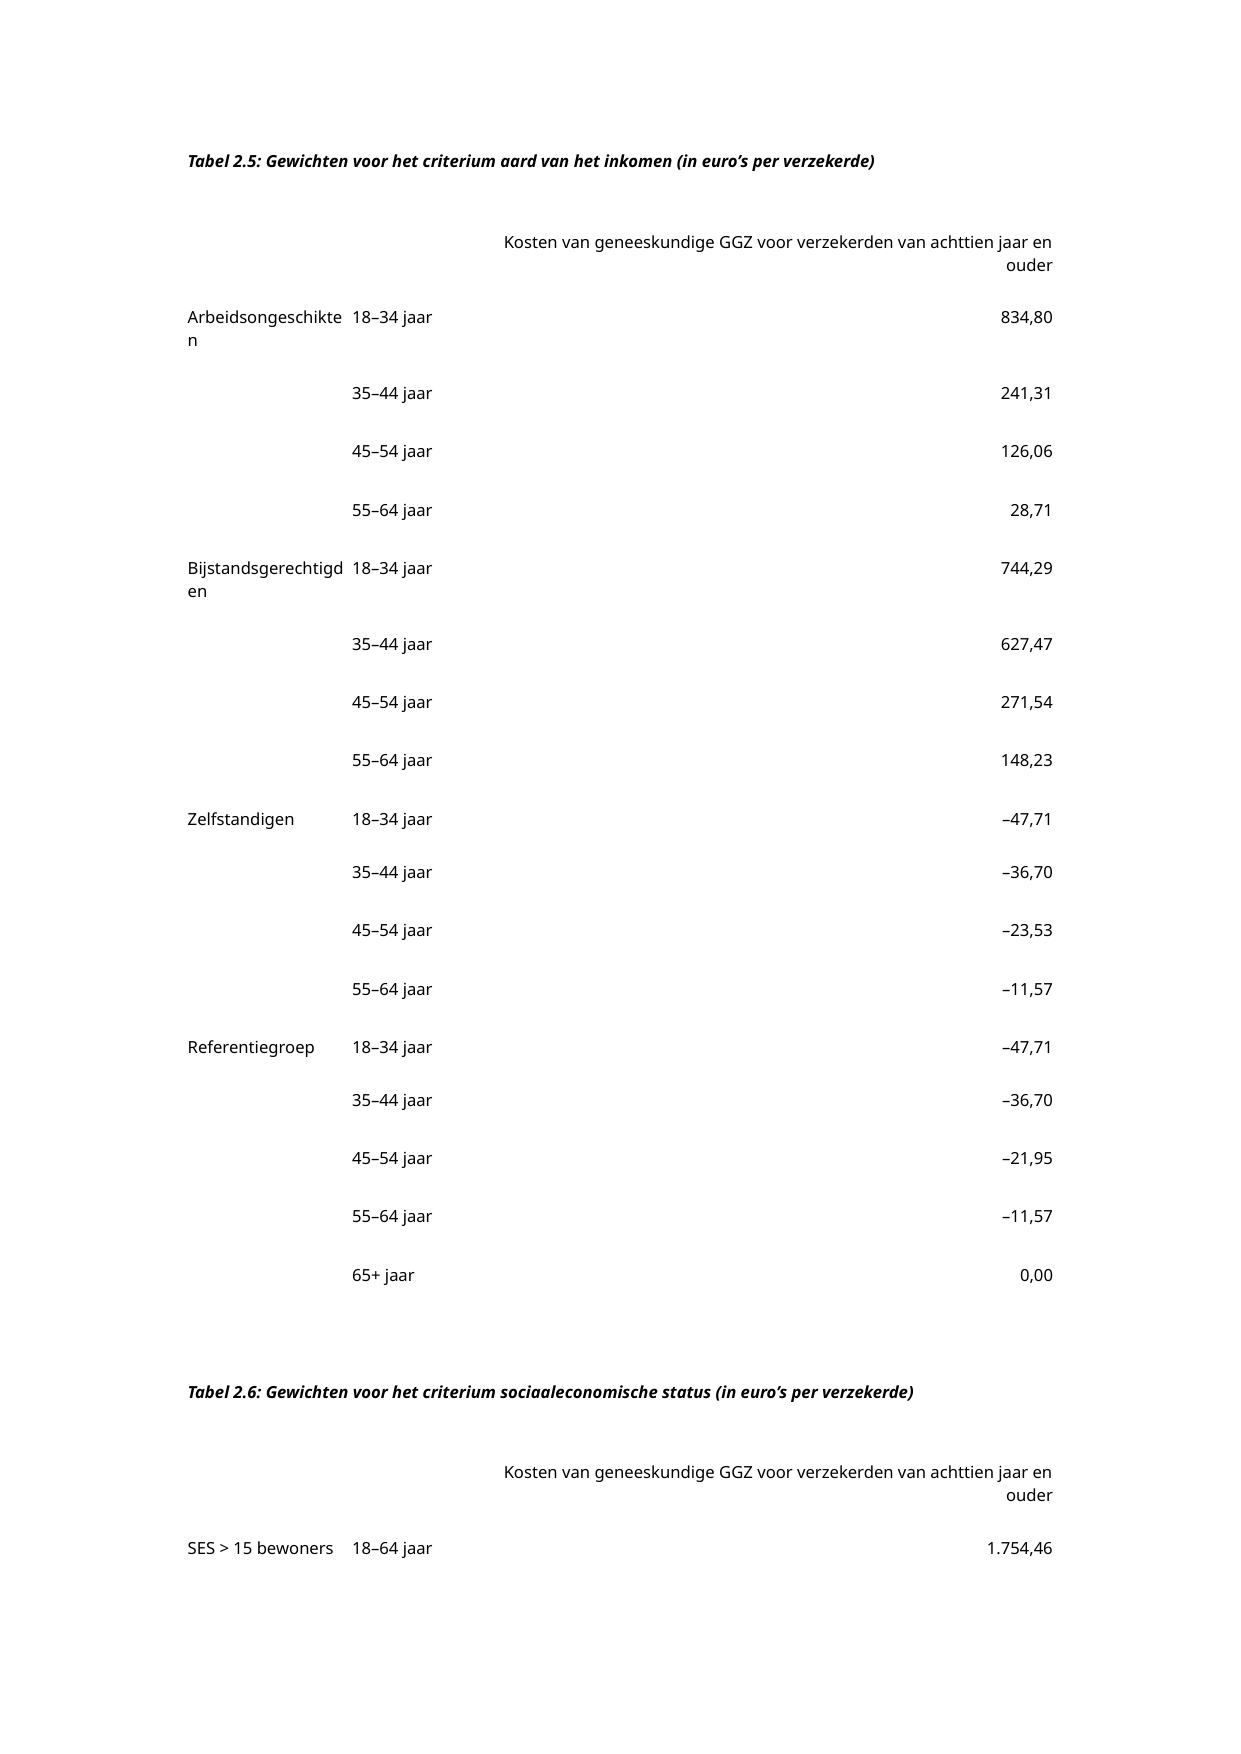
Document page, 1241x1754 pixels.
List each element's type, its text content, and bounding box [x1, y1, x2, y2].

table_header [188, 231, 456, 306]
table_cell [188, 919, 352, 977]
table_cell Arbeidsongeschikten [188, 306, 352, 381]
table_cell 65+ jaar [352, 1264, 456, 1322]
table_cell 18–34 jaar [352, 1036, 456, 1088]
table_cell 18–34 jaar [352, 557, 456, 632]
table_cell Referentiegroep [188, 1036, 352, 1088]
table_cell 126,06 [456, 440, 1053, 498]
table_cell 45–54 jaar [352, 440, 456, 498]
table_cell –11,57 [456, 1205, 1053, 1263]
table_cell 55–64 jaar [352, 749, 456, 807]
table_cell [188, 1205, 352, 1263]
table_cell –11,57 [456, 977, 1053, 1036]
table_cell 18–34 jaar [352, 306, 456, 381]
table_cell –36,70 [456, 860, 1053, 919]
text Tabel 2.6: Gewichten voor het criterium sociaaleconomische status (in euro’s per verzekerde) [187, 1380, 1053, 1403]
table_cell –47,71 [456, 1036, 1053, 1088]
table_cell 35–44 jaar [352, 860, 456, 919]
table_cell 28,71 [456, 498, 1053, 557]
table_cell [188, 381, 352, 440]
table_cell [188, 632, 352, 691]
table_cell 18–34 jaar [352, 808, 456, 860]
table_cell –47,71 [456, 808, 1053, 860]
table_cell 45–54 jaar [352, 1147, 456, 1205]
table_cell 45–54 jaar [352, 919, 456, 977]
table_cell 35–44 jaar [352, 632, 456, 691]
table_cell [188, 860, 352, 919]
table_cell –23,53 [456, 919, 1053, 977]
table_cell Bijstandsgerechtigden [188, 557, 352, 632]
table_cell 627,47 [456, 632, 1053, 691]
table_cell 55–64 jaar [352, 498, 456, 557]
table_header Kosten van geneeskundige GGZ voor verzekerden van achttien jaar en ouder [456, 1461, 1053, 1536]
table_cell 1.754,46 [456, 1536, 1053, 1589]
table_cell 35–44 jaar [352, 1088, 456, 1147]
table_cell 271,54 [456, 691, 1053, 749]
table_cell [188, 1147, 352, 1205]
table_cell [188, 440, 352, 498]
table_cell 0,00 [456, 1264, 1053, 1322]
table_cell [188, 749, 352, 807]
table_cell –36,70 [456, 1088, 1053, 1147]
table_cell SES > 15 bewoners [188, 1536, 352, 1589]
table_cell 45–54 jaar [352, 691, 456, 749]
table_header Kosten van geneeskundige GGZ voor verzekerden van achttien jaar en ouder [456, 231, 1053, 306]
table_cell 834,80 [456, 306, 1053, 381]
table_cell 18–64 jaar [352, 1536, 456, 1589]
text Tabel 2.5: Gewichten voor het criterium aard van het inkomen (in euro’s per verzekerde) [187, 150, 1053, 173]
table_cell 148,23 [456, 749, 1053, 807]
table_cell 55–64 jaar [352, 977, 456, 1036]
table_cell [188, 977, 352, 1036]
table_cell –21,95 [456, 1147, 1053, 1205]
table_cell 35–44 jaar [352, 381, 456, 440]
table_header [188, 1461, 456, 1536]
table_cell 241,31 [456, 381, 1053, 440]
table_cell [188, 691, 352, 749]
table_cell Zelfstandigen [188, 808, 352, 860]
table_cell 744,29 [456, 557, 1053, 632]
table_cell [188, 1088, 352, 1147]
table_cell 55–64 jaar [352, 1205, 456, 1263]
table_cell [188, 498, 352, 557]
table_cell [188, 1264, 352, 1322]
